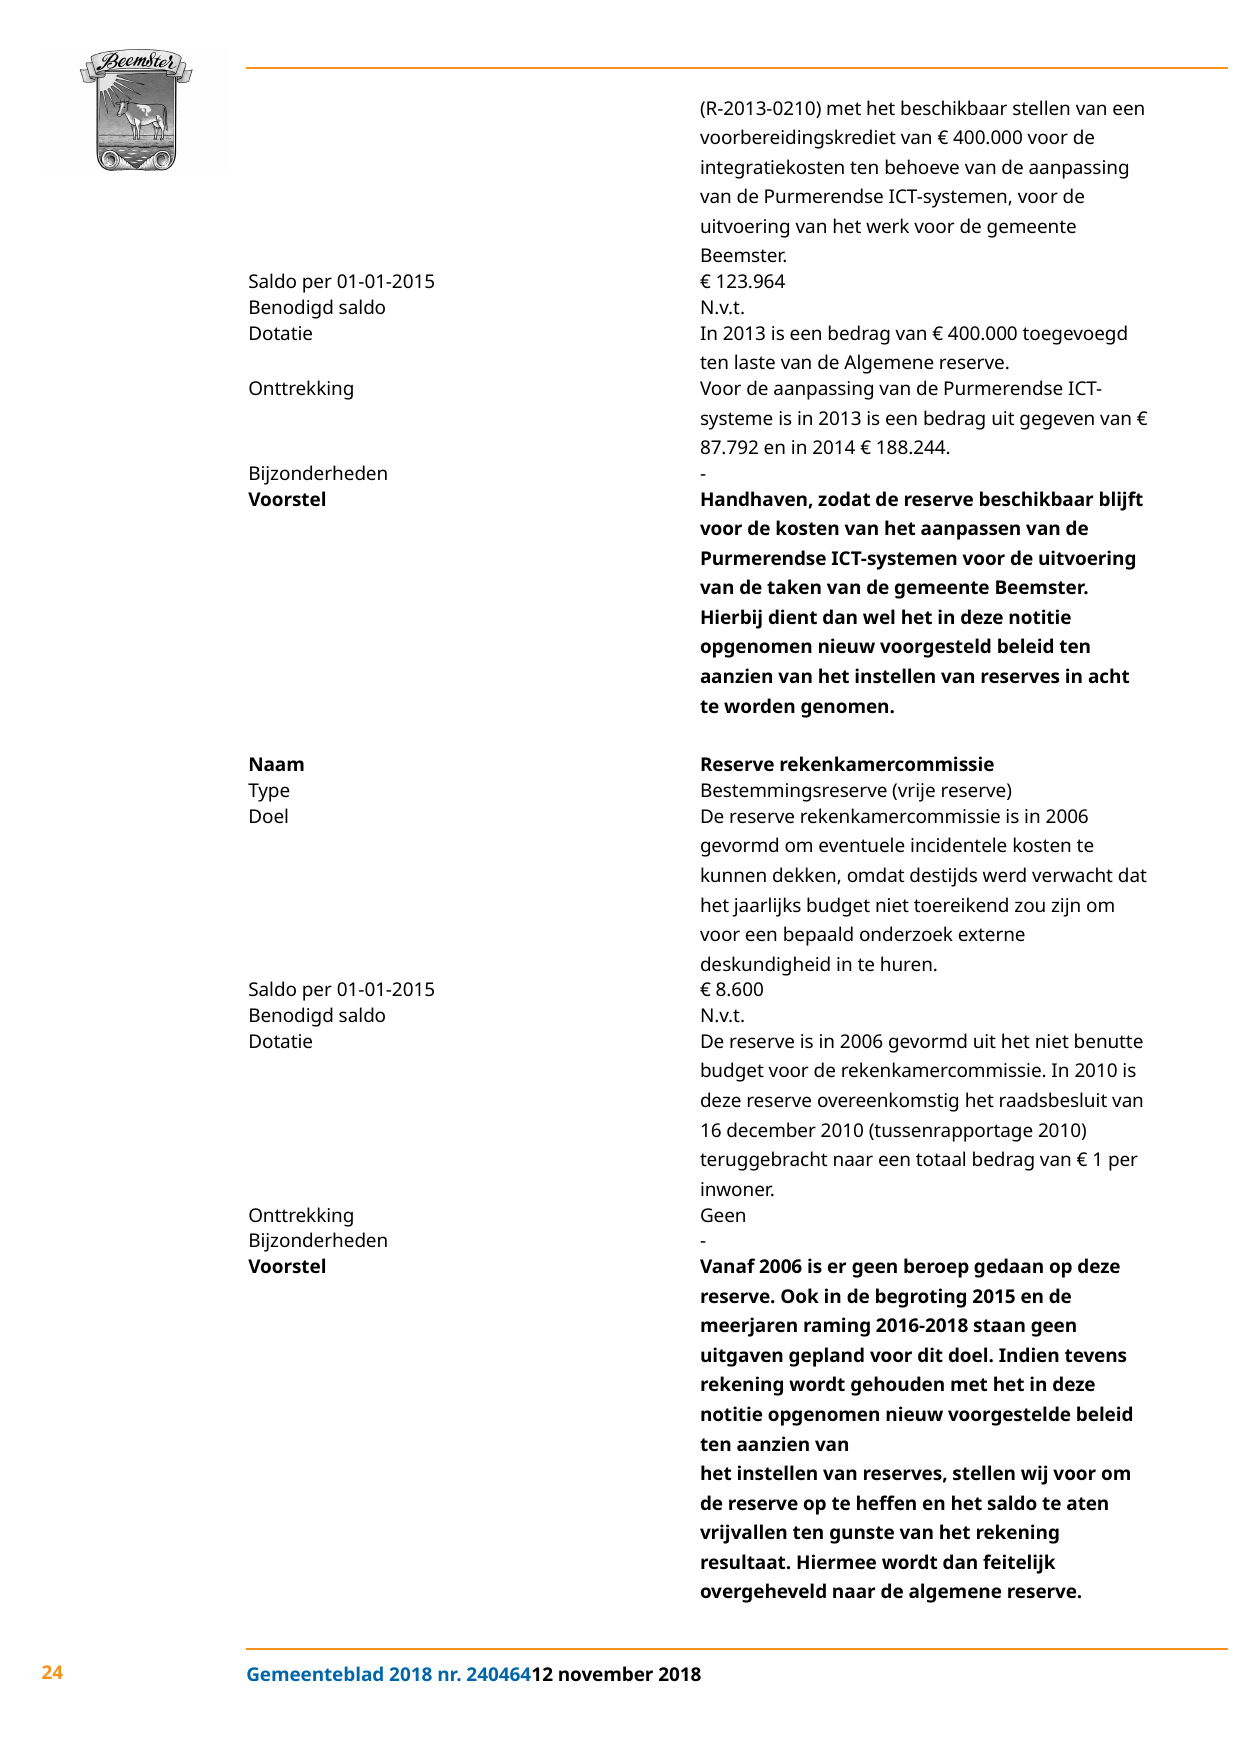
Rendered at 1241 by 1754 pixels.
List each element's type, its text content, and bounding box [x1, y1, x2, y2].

table_cell Doel [248, 803, 700, 977]
table_cell Benodigd saldo [248, 1003, 700, 1028]
table_cell - [700, 1228, 1152, 1253]
table_cell Saldo per 01-01-2015 [248, 977, 700, 1002]
table_cell N.v.t. [700, 294, 1152, 320]
table_cell Onttrekking [248, 1202, 700, 1227]
table_cell Benodigd saldo [248, 294, 700, 320]
table_cell € 123.964 [700, 269, 1152, 294]
table_cell Saldo per 01-01-2015 [248, 269, 700, 294]
table_cell De reserve is in 2006 gevormd uit het niet benutte budget voor de rekenkamercommissie. In 2010 is deze reserve overeenkomstig het raadsbesluit van 16 december 2010 (tussenrapportage 2010) teruggebracht naar een totaal bedrag van € 1 per inwoner. [700, 1028, 1152, 1202]
table_cell Bijzonderheden [248, 1228, 700, 1253]
table_cell N.v.t. [700, 1003, 1152, 1028]
table_cell Handhaven, zodat de reserve beschikbaar blijft voor de kosten van het aanpassen van de Purmerendse ICT-systemen voor de uitvoering van de taken van de gemeente Beemster. Hierbij dient dan wel het in deze notitie opgenomen nieuw voorgesteld beleid ten aanzien van het instellen van reserves in acht te worden genomen. [700, 486, 1152, 719]
table_cell Dotatie [248, 320, 700, 375]
table_cell (R-2013-0210) met het beschikbaar stellen van een voorbereidingskrediet van € 400.000 voor de integratiekosten ten behoeve van de aanpassing van de Purmerendse ICT-systemen, voor de uitvoering van het werk voor de gemeente Beemster. [700, 95, 1152, 268]
table_cell Vanaf 2006 is er geen beroep gedaan op deze reserve. Ook in de begroting 2015 en de meerjaren raming 2016-2018 staan geen uitgaven gepland voor dit doel. Indien tevens rekening wordt gehouden met het in deze notitie opgenomen nieuw voorgestelde beleid ten aanzien van het instellen van reserves, stellen wij voor om de reserve op te heffen en het saldo te aten vrijvallen ten gunste van het rekening resultaat. Hiermee wordt dan feitelijk overgeheveld naar de algemene reserve. [700, 1253, 1152, 1604]
table_cell Voorstel [248, 486, 700, 719]
table_cell Bijzonderheden [248, 460, 700, 486]
table_cell Bestemmingsreserve (vrije reserve) [700, 777, 1152, 803]
table_cell Voorstel [248, 1253, 700, 1604]
table_cell [248, 95, 700, 268]
table_cell Type [248, 777, 700, 803]
table_cell € 8.600 [700, 977, 1152, 1002]
table_cell Dotatie [248, 1028, 700, 1202]
table_cell Voor de aanpassing van de Purmerendse ICT-systeme is in 2013 is een bedrag uit gegeven van € 87.792 en in 2014 € 188.244. [700, 375, 1152, 460]
table_header Naam [248, 752, 700, 777]
table_cell In 2013 is een bedrag van € 400.000 toegevoegd ten laste van de Algemene reserve. [700, 320, 1152, 375]
picture [41, 47, 231, 172]
table_cell De reserve rekenkamercommissie is in 2006 gevormd om eventuele incidentele kosten te kunnen dekken, omdat destijds werd verwacht dat het jaarlijks budget niet toereikend zou zijn om voor een bepaald onderzoek externe deskundigheid in te huren. [700, 803, 1152, 977]
table_cell Geen [700, 1202, 1152, 1227]
table_header Reserve rekenkamercommissie [700, 752, 1152, 777]
table_cell - [700, 460, 1152, 486]
table_cell Onttrekking [248, 375, 700, 460]
